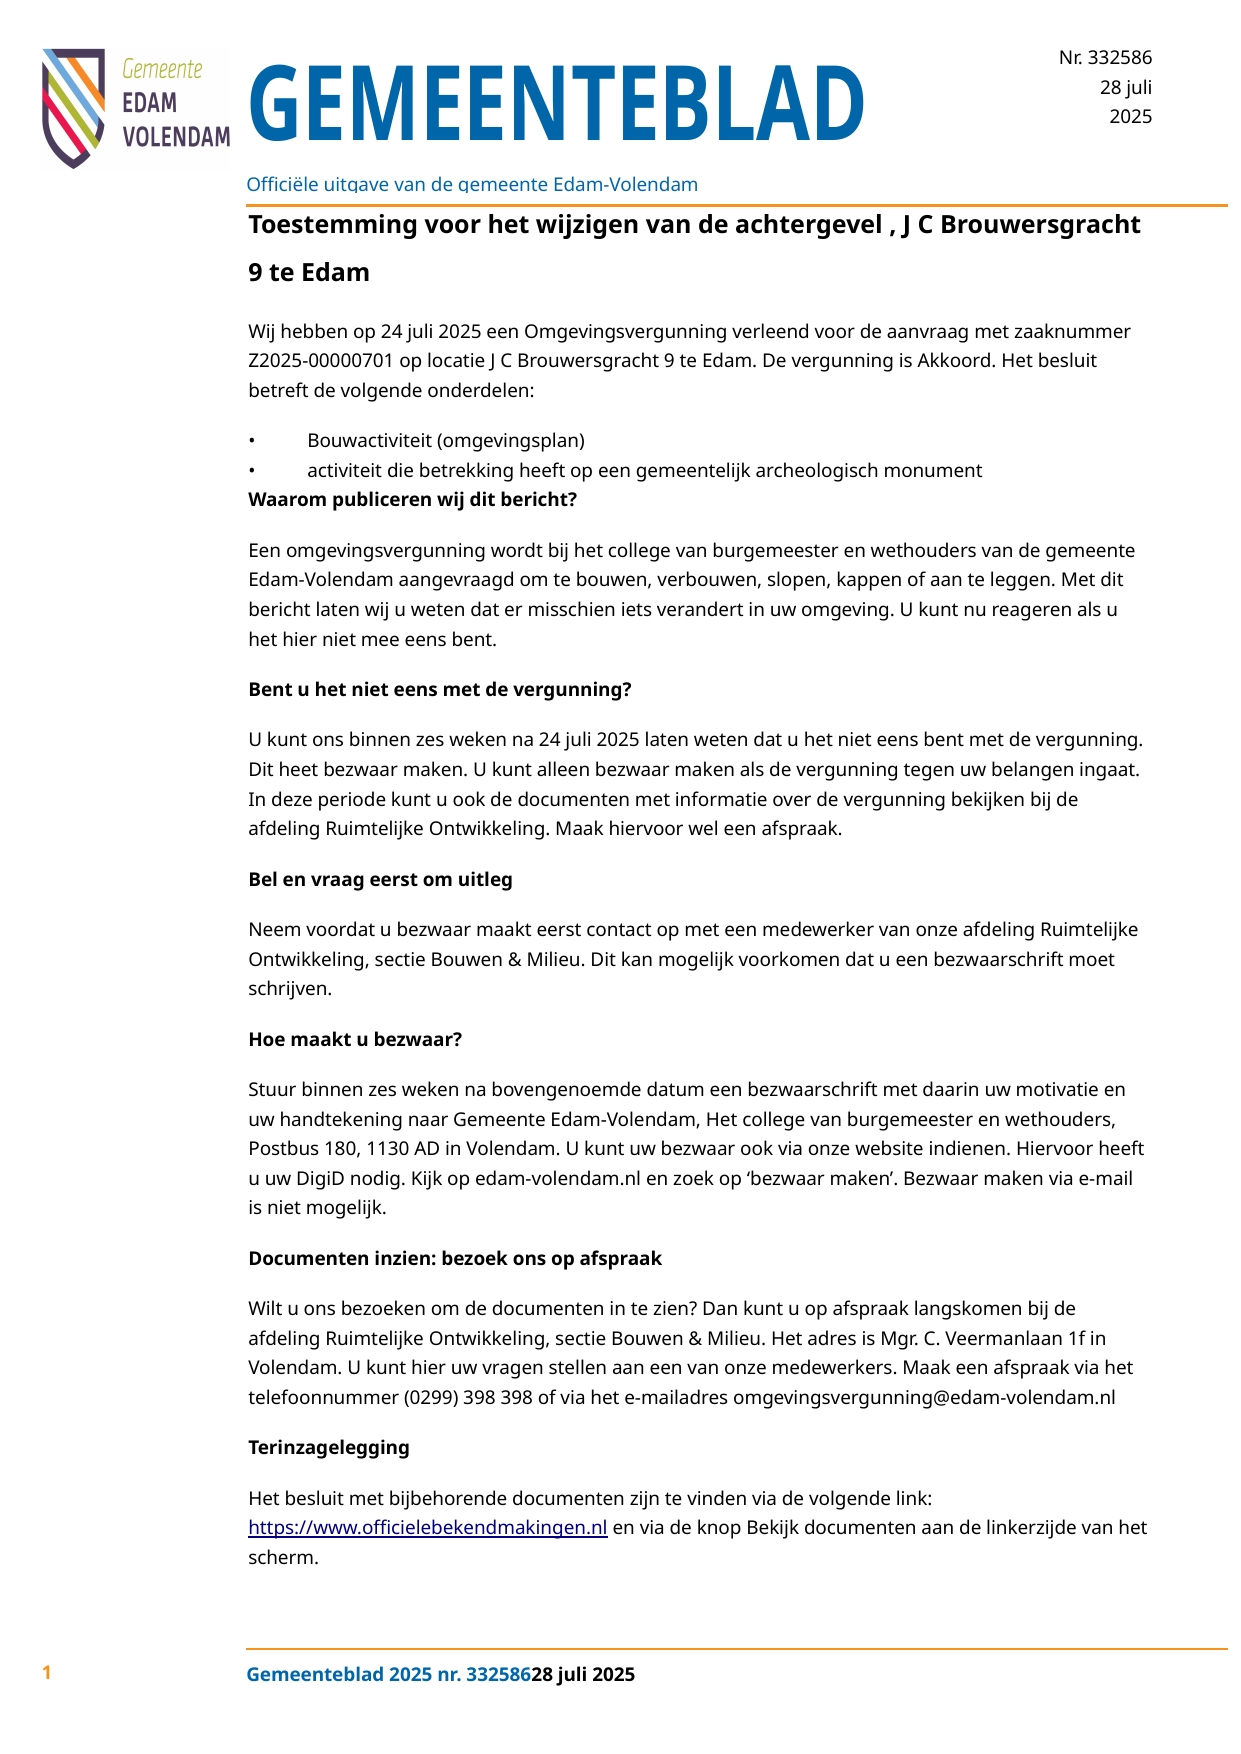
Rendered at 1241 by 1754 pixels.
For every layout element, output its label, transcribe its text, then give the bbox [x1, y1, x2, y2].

text Wilt u ons bezoeken om de documenten in te zien? Dan kunt u op afspraak langskomen bij de afdeling Ruimtelijke Ontwikkeling, sectie Bouwen & Milieu. Het adres is Mgr. C. Veermanlaan 1f in Volendam. U kunt hier uw vragen stellen aan een van onze medewerkers. Maak een afspraak via het telefoonnummer (0299) 398 398 of via het e-mailadres omgevingsvergunning@edam-volendam.nl [248, 1295, 1152, 1410]
text Het besluit met bijbehorende documenten zijn te vinden via de volgende link: https://www.officielebekendmakingen.nl en via de knop Bekijk documenten aan de linkerzijde van het scherm. [248, 1485, 1152, 1570]
text Documenten inzien: bezoek ons op afspraak [248, 1245, 1152, 1271]
text Terinzagelegging [248, 1434, 1152, 1460]
text Waarom publiceren wij dit bericht? [248, 487, 1152, 512]
list activiteit die betrekking heeft op een gemeentelijk archeologisch monument [248, 457, 1152, 483]
text Toestemming voor het wijzigen van de achtergevel , J C Brouwersgracht 9 te Edam [248, 207, 1152, 288]
text Stuur binnen zes weken na bovengenoemde datum een bezwaarschrift met daarin uw motivatie en uw handtekening naar Gemeente Edam-Volendam, Het college van burgemeester en wethouders, Postbus 180, 1130 AD in Volendam. U kunt uw bezwaar ook via onze website indienen. Hiervoor heeft u uw DigiD nodig. Kijk op edam-volendam.nl en zoek op ‘bezwaar maken’. Bezwaar maken via e-mail is niet mogelijk. [248, 1076, 1152, 1220]
text U kunt ons binnen zes weken na 24 juli 2025 laten weten dat u het niet eens bent met de vergunning. Dit heet bezwaar maken. U kunt alleen bezwaar maken als de vergunning tegen uw belangen ingaat. In deze periode kunt u ook de documenten met informatie over de vergunning bekijken bij de afdeling Ruimtelijke Ontwikkeling. Maak hiervoor wel een afspraak. [248, 727, 1152, 841]
text Bel en vraag eerst om uitleg [248, 866, 1152, 892]
text Een omgevingsvergunning wordt bij het college van burgemeester en wethouders van de gemeente Edam-Volendam aangevraagd om te bouwen, verbouwen, slopen, kappen of aan te leggen. Met dit bericht laten wij u weten dat er misschien iets verandert in uw omgeving. U kunt nu reageren als u het hier niet mee eens bent. [248, 537, 1152, 652]
text Hoe maakt u bezwaar? [248, 1026, 1152, 1052]
text Neem voordat u bezwaar maakt eerst contact op met een medewerker van onze afdeling Ruimtelijke Ontwikkeling, sectie Bouwen & Milieu. Dit kan mogelijk voorkomen dat u een bezwaarschrift moet schrijven. [248, 916, 1152, 1001]
text Bent u het niet eens met de vergunning? [248, 676, 1152, 702]
text Wij hebben op 24 juli 2025 een Omgevingsvergunning verleend voor de aanvraag met zaaknummer Z2025-00000701 op locatie J C Brouwersgracht 9 te Edam. De vergunning is Akkoord. Het besluit betreft de volgende onderdelen: [248, 318, 1152, 403]
list Bouwactiviteit (omgevingsplan) [248, 427, 1152, 453]
picture [41, 47, 231, 172]
